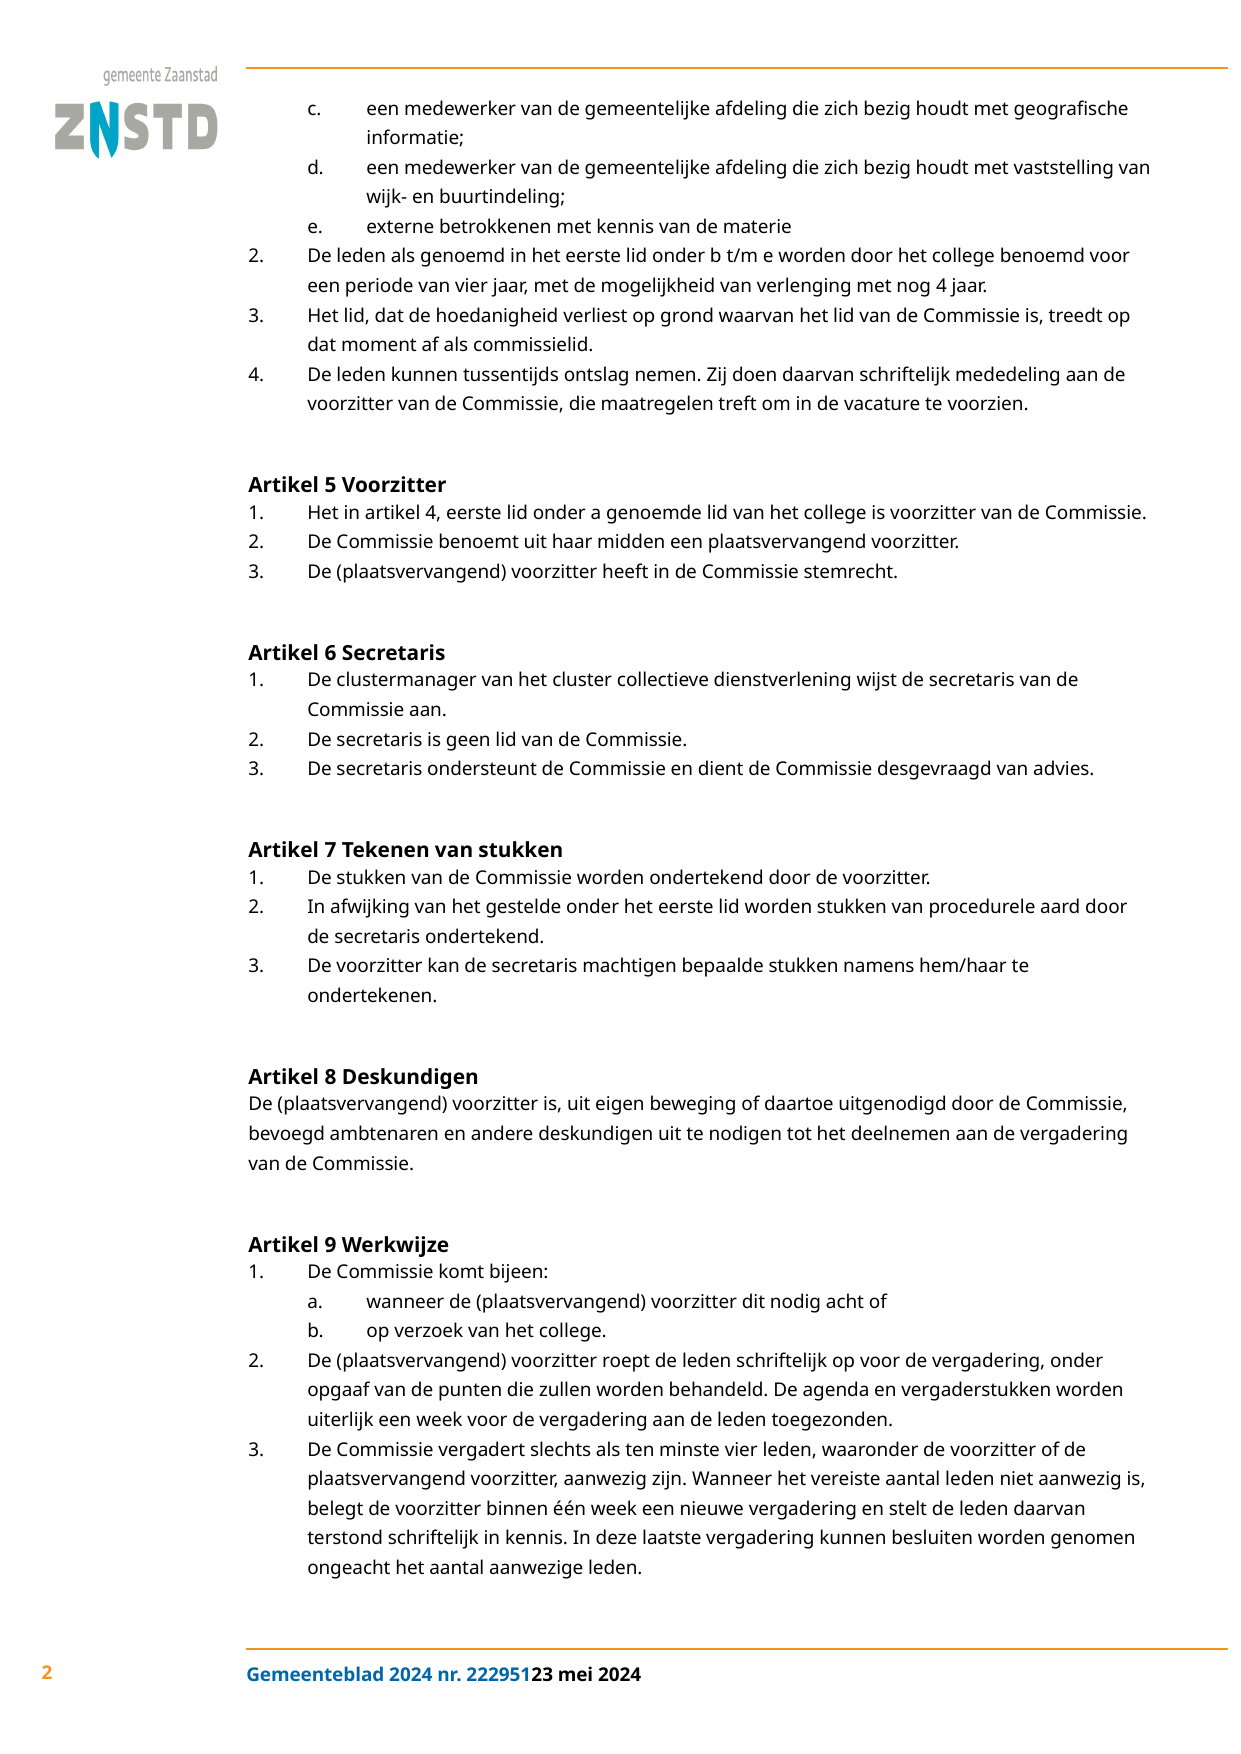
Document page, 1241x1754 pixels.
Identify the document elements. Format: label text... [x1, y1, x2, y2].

list De (plaatsvervangend) voorzitter roept de leden schriftelijk op voor de vergadering, onder opgaaf van de punten die zullen worden behandeld. De agenda en vergaderstukken worden uiterlijk een week voor de vergadering aan de leden toegezonden. [248, 1347, 1152, 1432]
list De leden als genoemd in het eerste lid onder b t/m e worden door het college benoemd voor een periode van vier jaar, met de mogelijkheid van verlenging met nog 4 jaar. [248, 243, 1152, 298]
picture [41, 47, 231, 172]
list De leden kunnen tussentijds ontslag nemen. Zij doen daarvan schriftelijk mededeling aan de voorzitter van de Commissie, die maatregelen treft om in de vacature te voorzien. [248, 361, 1152, 416]
list een medewerker van de gemeentelijke afdeling die zich bezig houdt met vaststelling van wijk- en buurtindeling; [307, 154, 1152, 209]
list De Commissie vergadert slechts als ten minste vier leden, waaronder de voorzitter of de plaatsvervangend voorzitter, aanwezig zijn. Wanneer het vereiste aantal leden niet aanwezig is, belegt de voorzitter binnen één week een nieuwe vergadering en stelt de leden daarvan terstond schriftelijk in kennis. In deze laatste vergadering kunnen besluiten worden genomen ongeacht het aantal aanwezige leden. [248, 1436, 1152, 1580]
text Artikel 7 Tekenen van stukken [248, 835, 1152, 864]
list In afwijking van het gestelde onder het eerste lid worden stukken van procedurele aard door de secretaris ondertekend. [248, 893, 1152, 949]
text Artikel 5 Voorzitter [248, 471, 1152, 499]
text Artikel 9 Werkwijze [248, 1230, 1152, 1258]
list De (plaatsvervangend) voorzitter heeft in de Commissie stemrecht. [248, 558, 1152, 584]
list De voorzitter kan de secretaris machtigen bepaalde stukken namens hem/haar te ondertekenen. [248, 953, 1152, 1008]
list De stukken van de Commissie worden ondertekend door de voorzitter. [248, 864, 1152, 889]
text Artikel 8 Deskundigen [248, 1062, 1152, 1091]
text De (plaatsvervangend) voorzitter is, uit eigen beweging of daartoe uitgenodigd door de Commissie, bevoegd ambtenaren en andere deskundigen uit te nodigen tot het deelnemen aan de vergadering van de Commissie. [248, 1091, 1152, 1176]
list Het in artikel 4, eerste lid onder a genoemde lid van het college is voorzitter van de Commissie. [248, 499, 1152, 525]
list De Commissie komt bijeen: [248, 1258, 1152, 1284]
list een medewerker van de gemeentelijke afdeling die zich bezig houdt met geografische informatie; [307, 95, 1152, 150]
list externe betrokkenen met kennis van de materie [307, 213, 1152, 239]
list op verzoek van het college. [307, 1317, 1152, 1343]
list De secretaris is geen lid van de Commissie. [248, 726, 1152, 752]
text Artikel 6 Secretaris [248, 638, 1152, 667]
list De secretaris ondersteunt de Commissie en dient de Commissie desgevraagd van advies. [248, 755, 1152, 781]
list Het lid, dat de hoedanigheid verliest op grond waarvan het lid van de Commissie is, treedt op dat moment af als commissielid. [248, 302, 1152, 357]
list wanneer de (plaatsvervangend) voorzitter dit nodig acht of [307, 1288, 1152, 1313]
list De clustermanager van het cluster collectieve dienstverlening wijst de secretaris van de Commissie aan. [248, 667, 1152, 722]
list De Commissie benoemt uit haar midden een plaatsvervangend voorzitter. [248, 529, 1152, 554]
